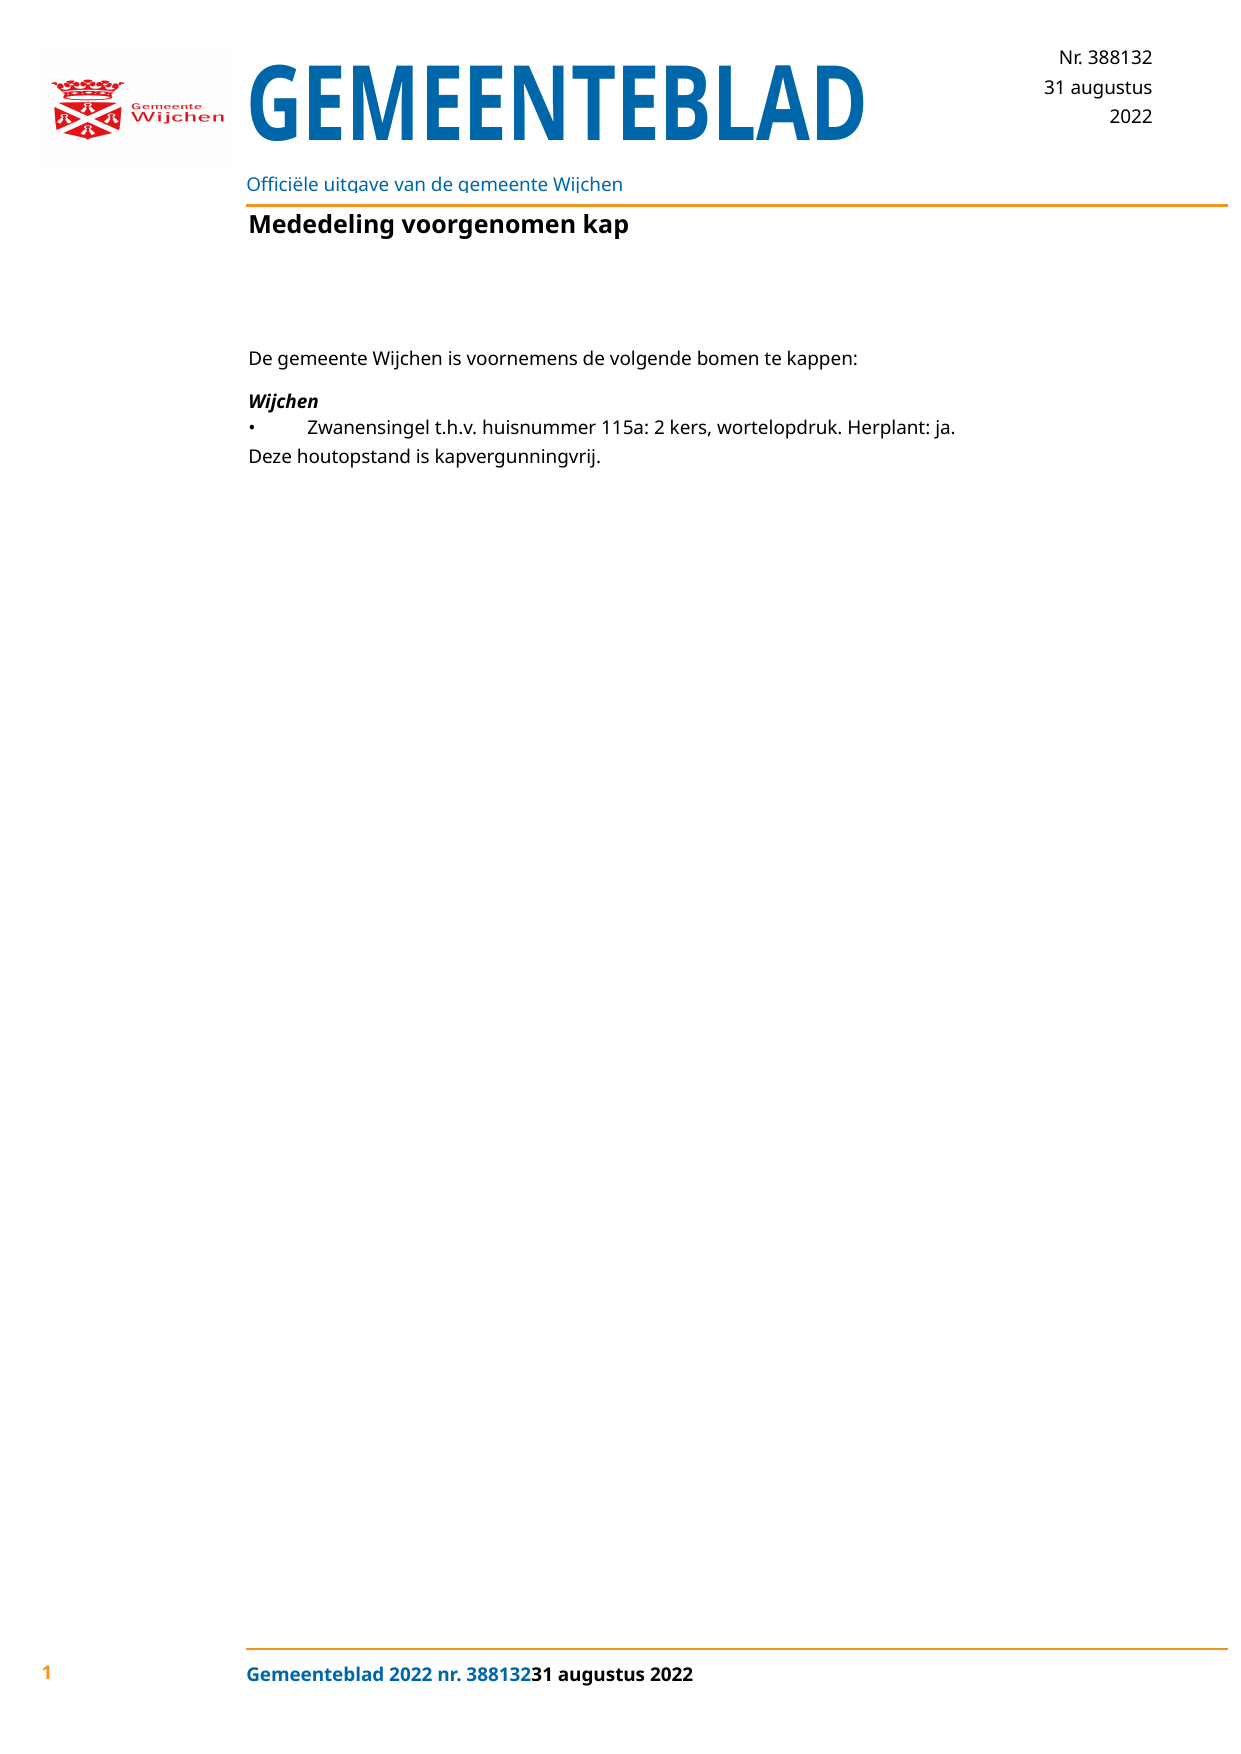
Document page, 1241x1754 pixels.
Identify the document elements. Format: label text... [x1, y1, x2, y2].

text Mededeling voorgenomen kap [248, 207, 1152, 241]
text Wijchen [248, 388, 1152, 414]
text Deze houtopstand is kapvergunningvrij. [248, 444, 1152, 469]
text De gemeente Wijchen is voornemens de volgende bomen te kappen: [248, 345, 1152, 371]
picture [41, 47, 231, 172]
list Zwanensingel t.h.v. huisnummer 115a: 2 kers, wortelopdruk. Herplant: ja. [248, 414, 1152, 440]
